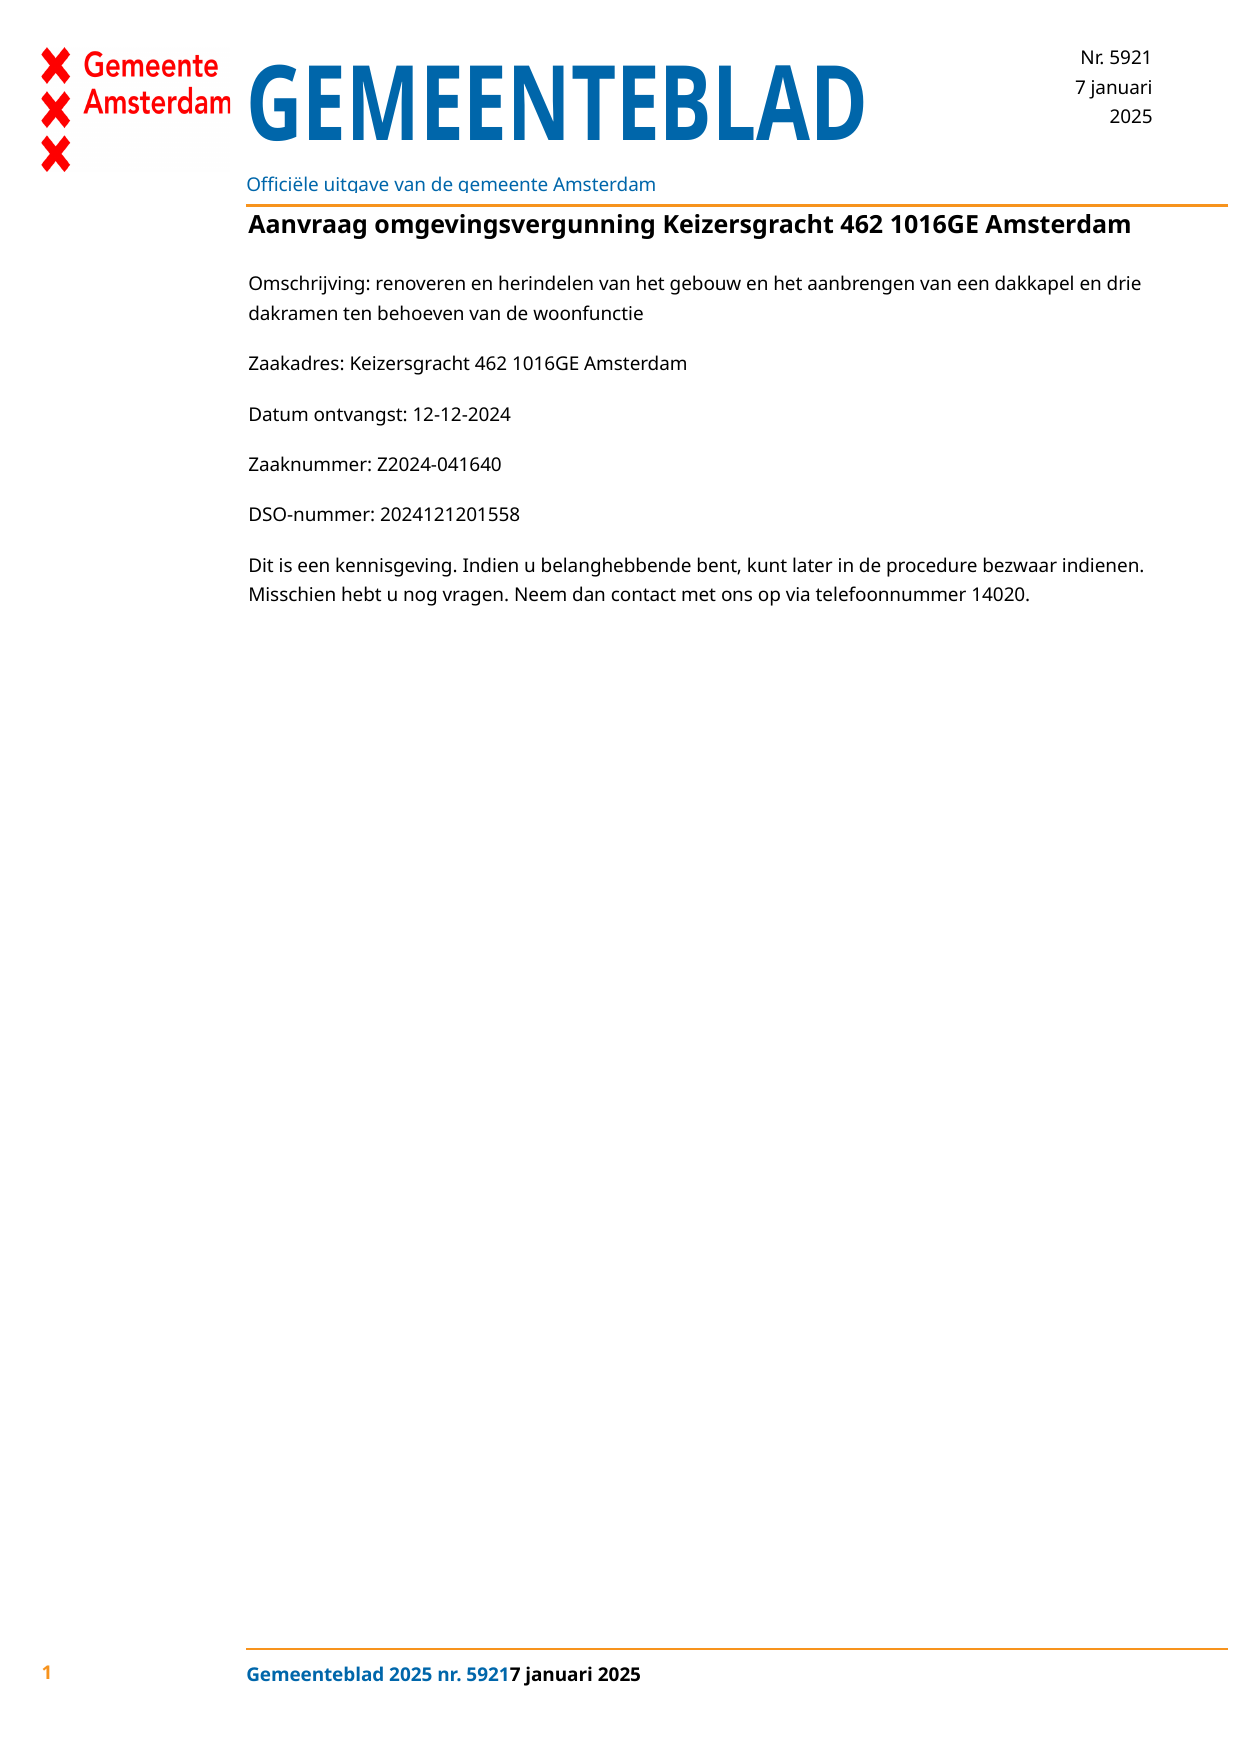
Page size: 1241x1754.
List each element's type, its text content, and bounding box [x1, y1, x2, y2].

text DSO-nummer: 2024121201558 [248, 502, 1152, 527]
text Zaakadres: Keizersgracht 462 1016GE Amsterdam [248, 350, 1152, 376]
text Zaaknummer: Z2024-041640 [248, 451, 1152, 477]
picture [41, 47, 231, 172]
text Aanvraag omgevingsvergunning Keizersgracht 462 1016GE Amsterdam [248, 207, 1152, 241]
text Dit is een kennisgeving. Indien u belanghebbende bent, kunt later in de procedure bezwaar indienen. Misschien hebt u nog vragen. Neem dan contact met ons op via telefoonnummer 14020. [248, 552, 1152, 607]
text Datum ontvangst: 12-12-2024 [248, 401, 1152, 426]
text Omschrijving: renoveren en herindelen van het gebouw en het aanbrengen van een dakkapel en drie dakramen ten behoeven van de woonfunctie [248, 270, 1152, 326]
